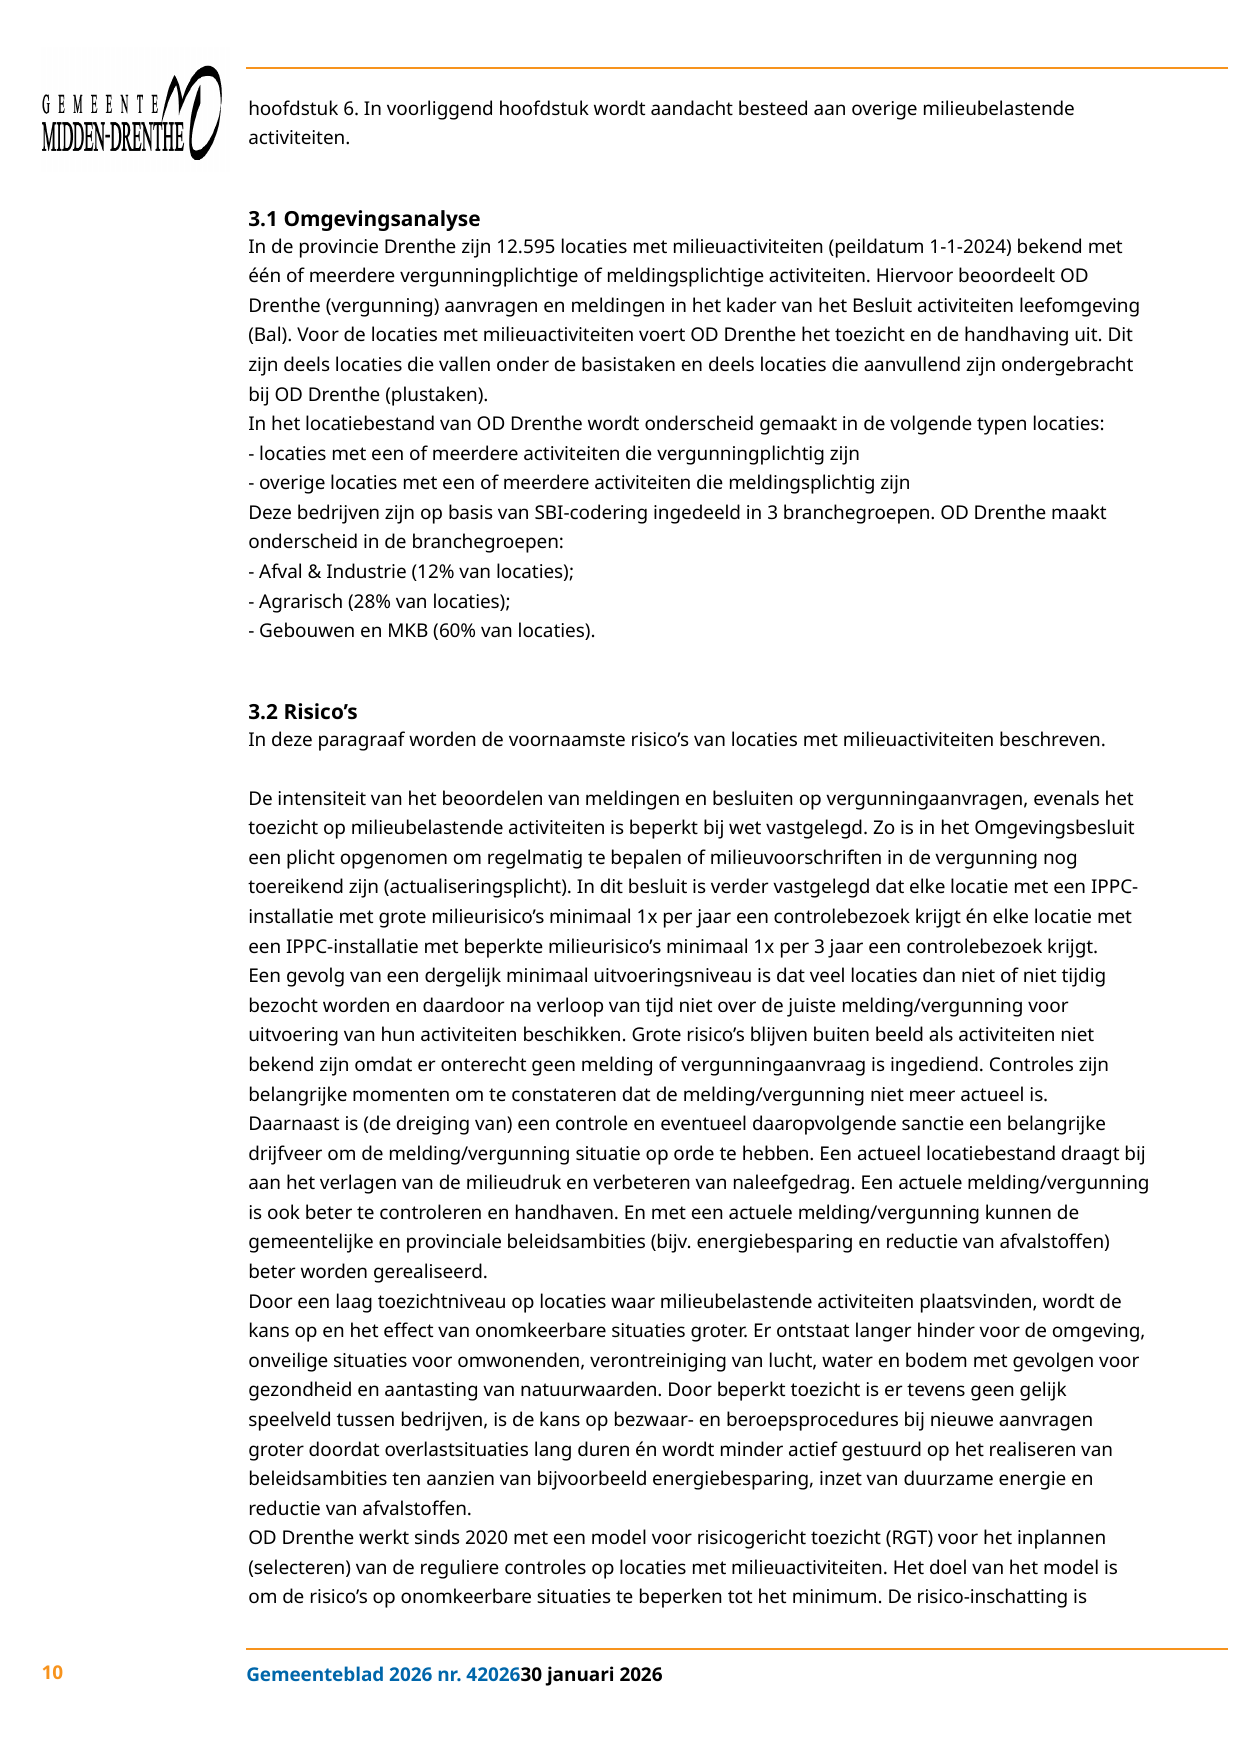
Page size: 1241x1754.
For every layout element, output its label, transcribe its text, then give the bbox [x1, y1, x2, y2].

text In deze paragraaf worden de voornaamste risico’s van locaties met milieuactiviteiten beschreven. [248, 726, 1152, 752]
text Door een laag toezichtniveau op locaties waar milieubelastende activiteiten plaatsvinden, wordt de kans op en het effect van onomkeerbare situaties groter. Er ontstaat langer hinder voor de omgeving, onveilige situaties voor omwonenden, verontreiniging van lucht, water en bodem met gevolgen voor gezondheid en aantasting van natuurwaarden. Door beperkt toezicht is er tevens geen gelijk speelveld tussen bedrijven, is de kans op bezwaar- en beroepsprocedures bij nieuwe aanvragen groter doordat overlastsituaties lang duren én wordt minder actief gestuurd op het realiseren van beleidsambities ten aanzien van bijvoorbeeld energiebesparing, inzet van duurzame energie en reductie van afvalstoffen. [248, 1288, 1152, 1521]
text hoofdstuk 6. In voorliggend hoofdstuk wordt aandacht besteed aan overige milieubelastende activiteiten. [248, 95, 1152, 150]
text - Afval & Industrie (12% van locaties); [248, 558, 1152, 584]
text - Agrarisch (28% van locaties); [248, 588, 1152, 613]
text 3.2 Risico’s [248, 697, 1152, 726]
picture [41, 47, 231, 172]
text 3.1 Omgevingsanalyse [248, 204, 1152, 233]
text Deze bedrijven zijn op basis van SBI-codering ingedeeld in 3 branchegroepen. OD Drenthe maakt onderscheid in de branchegroepen: [248, 499, 1152, 554]
text OD Drenthe werkt sinds 2020 met een model voor risicogericht toezicht (RGT) voor het inplannen (selecteren) van de reguliere controles op locaties met milieuactiviteiten. Het doel van het model is om de risico’s op onomkeerbare situaties te beperken tot het minimum. De risico-inschatting is [248, 1524, 1152, 1609]
text Een gevolg van een dergelijk minimaal uitvoeringsniveau is dat veel locaties dan niet of niet tijdig bezocht worden en daardoor na verloop van tijd niet over de juiste melding/vergunning voor uitvoering van hun activiteiten beschikken. Grote risico’s blijven buiten beeld als activiteiten niet bekend zijn omdat er onterecht geen melding of vergunningaanvraag is ingediend. Controles zijn belangrijke momenten om te constateren dat de melding/vergunning niet meer actueel is. [248, 962, 1152, 1107]
text In het locatiebestand van OD Drenthe wordt onderscheid gemaakt in de volgende typen locaties: [248, 410, 1152, 436]
text In de provincie Drenthe zijn 12.595 locaties met milieuactiviteiten (peildatum 1-1-2024) bekend met één of meerdere vergunningplichtige of meldingsplichtige activiteiten. Hiervoor beoordeelt OD Drenthe (vergunning) aanvragen en meldingen in het kader van het Besluit activiteiten leefomgeving (Bal). Voor de locaties met milieuactiviteiten voert OD Drenthe het toezicht en de handhaving uit. Dit zijn deels locaties die vallen onder de basistaken en deels locaties die aanvullend zijn ondergebracht bij OD Drenthe (plustaken). [248, 233, 1152, 406]
text De intensiteit van het beoordelen van meldingen en besluiten op vergunningaanvragen, evenals het toezicht op milieubelastende activiteiten is beperkt bij wet vastgelegd. Zo is in het Omgevingsbesluit een plicht opgenomen om regelmatig te bepalen of milieuvoorschriften in de vergunning nog toereikend zijn (actualiseringsplicht). In dit besluit is verder vastgelegd dat elke locatie met een IPPC-installatie met grote milieurisico’s minimaal 1x per jaar een controlebezoek krijgt én elke locatie met een IPPC-installatie met beperkte milieurisico’s minimaal 1x per 3 jaar een controlebezoek krijgt. [248, 785, 1152, 959]
text - overige locaties met een of meerdere activiteiten die meldingsplichtig zijn [248, 469, 1152, 495]
text Daarnaast is (de dreiging van) een controle en eventueel daaropvolgende sanctie een belangrijke drijfveer om de melding/vergunning situatie op orde te hebben. Een actueel locatiebestand draagt bij aan het verlagen van de milieudruk en verbeteren van naleefgedrag. Een actuele melding/vergunning is ook beter te controleren en handhaven. En met een actuele melding/vergunning kunnen de gemeentelijke en provinciale beleidsambities (bijv. energiebesparing en reductie van afvalstoffen) beter worden gerealiseerd. [248, 1110, 1152, 1284]
text - Gebouwen en MKB (60% van locaties). [248, 617, 1152, 643]
text - locaties met een of meerdere activiteiten die vergunningplichtig zijn [248, 440, 1152, 466]
